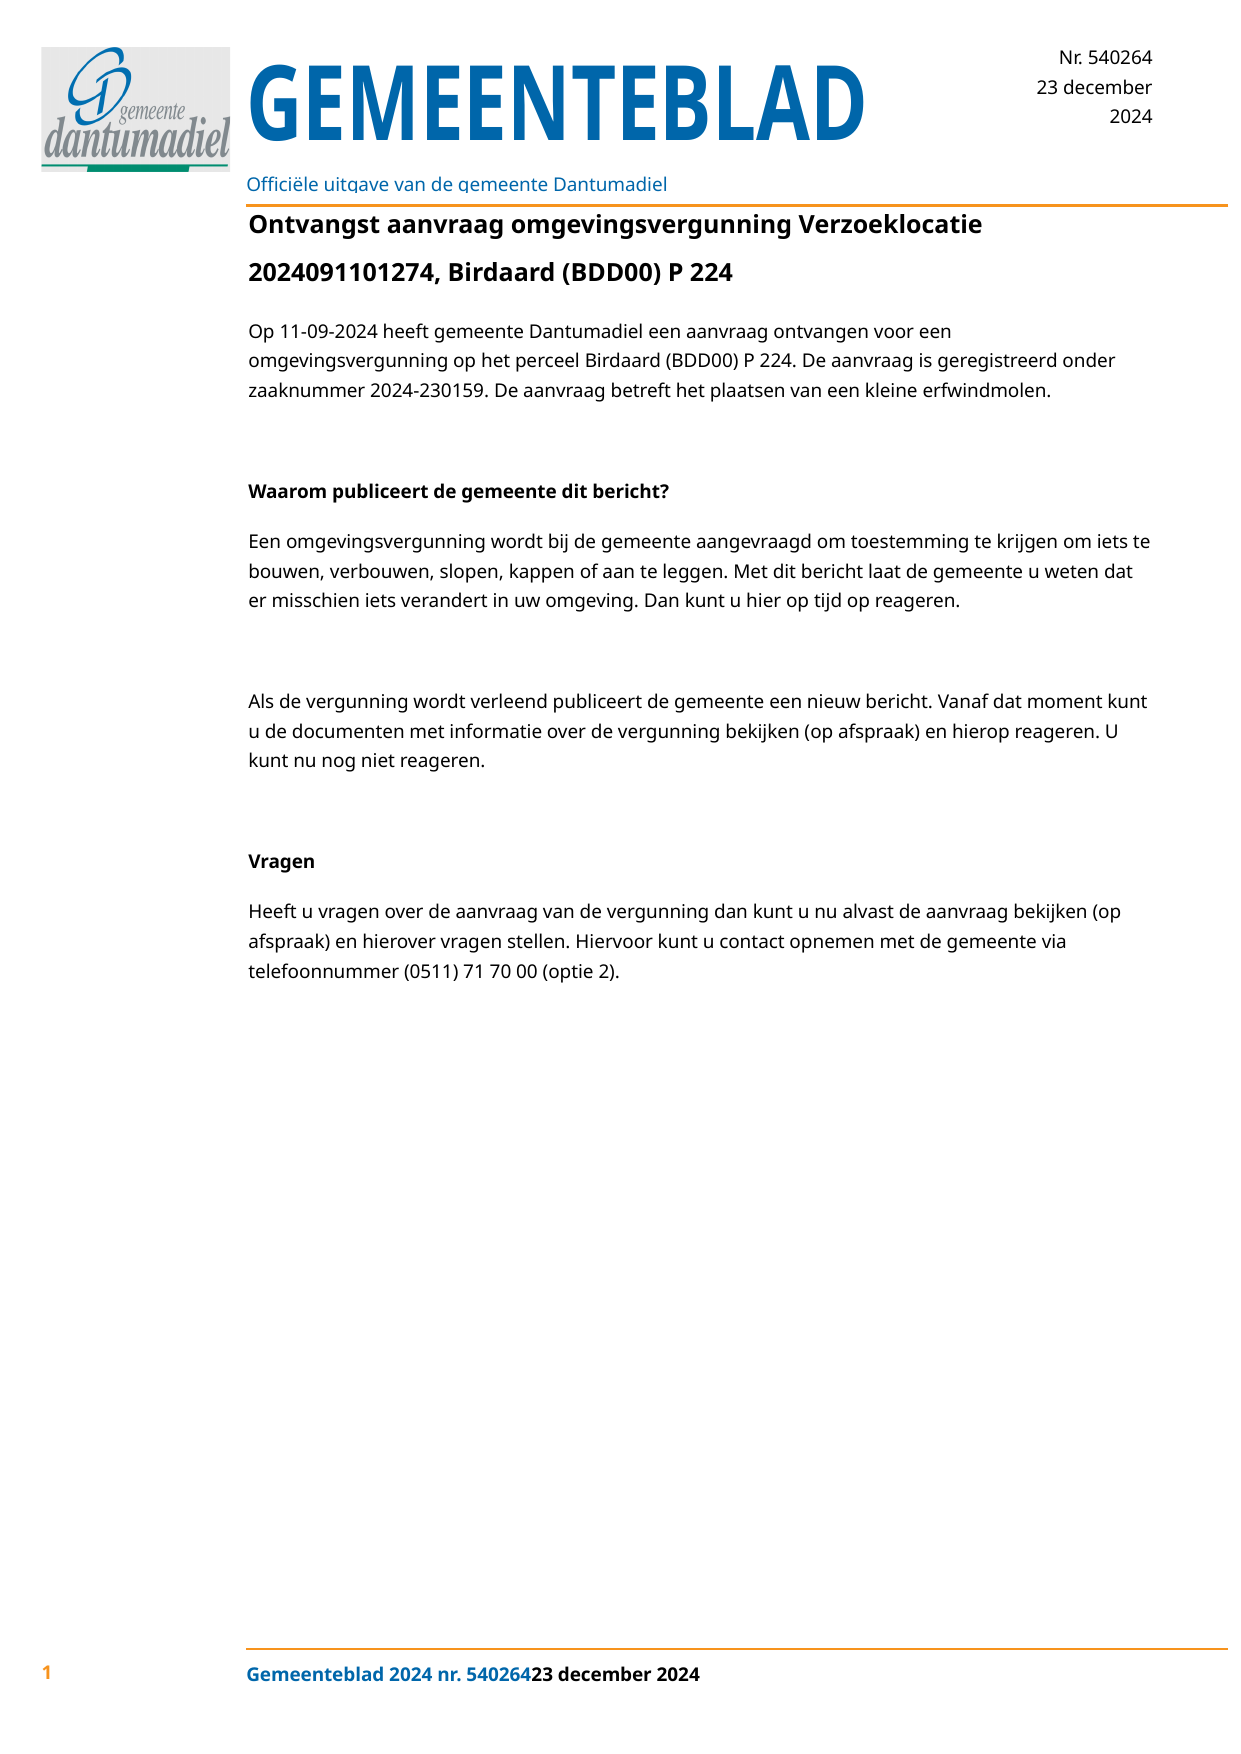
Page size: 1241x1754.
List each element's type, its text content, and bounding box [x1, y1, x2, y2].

text Heeft u vragen over de aanvraag van de vergunning dan kunt u nu alvast de aanvraag bekijken (op afspraak) en hierover vragen stellen. Hiervoor kunt u contact opnemen met de gemeente via telefoonnummer (0511) 71 70 00 (optie 2). [248, 899, 1152, 984]
text Ontvangst aanvraag omgevingsvergunning Verzoeklocatie 2024091101274, Birdaard (BDD00) P 224 [248, 207, 1152, 288]
text Een omgevingsvergunning wordt bij de gemeente aangevraagd om toestemming te krijgen om iets te bouwen, verbouwen, slopen, kappen of aan te leggen. Met dit bericht laat de gemeente u weten dat er misschien iets verandert in uw omgeving. Dan kunt u hier op tijd op reageren. [248, 528, 1152, 613]
text Waarom publiceert de gemeente dit bericht? [248, 478, 1152, 504]
text Als de vergunning wordt verleend publiceert de gemeente een nieuw bericht. Vanaf dat moment kunt u de documenten met informatie over de vergunning bekijken (op afspraak) en hierop reageren. U kunt nu nog niet reageren. [248, 688, 1152, 773]
text Vragen [248, 848, 1152, 874]
picture [41, 47, 231, 172]
text Op 11-09-2024 heeft gemeente Dantumadiel een aanvraag ontvangen voor een omgevingsvergunning op het perceel Birdaard (BDD00) P 224. De aanvraag is geregistreerd onder zaaknummer 2024-230159. De aanvraag betreft het plaatsen van een kleine erfwindmolen. [248, 318, 1152, 403]
